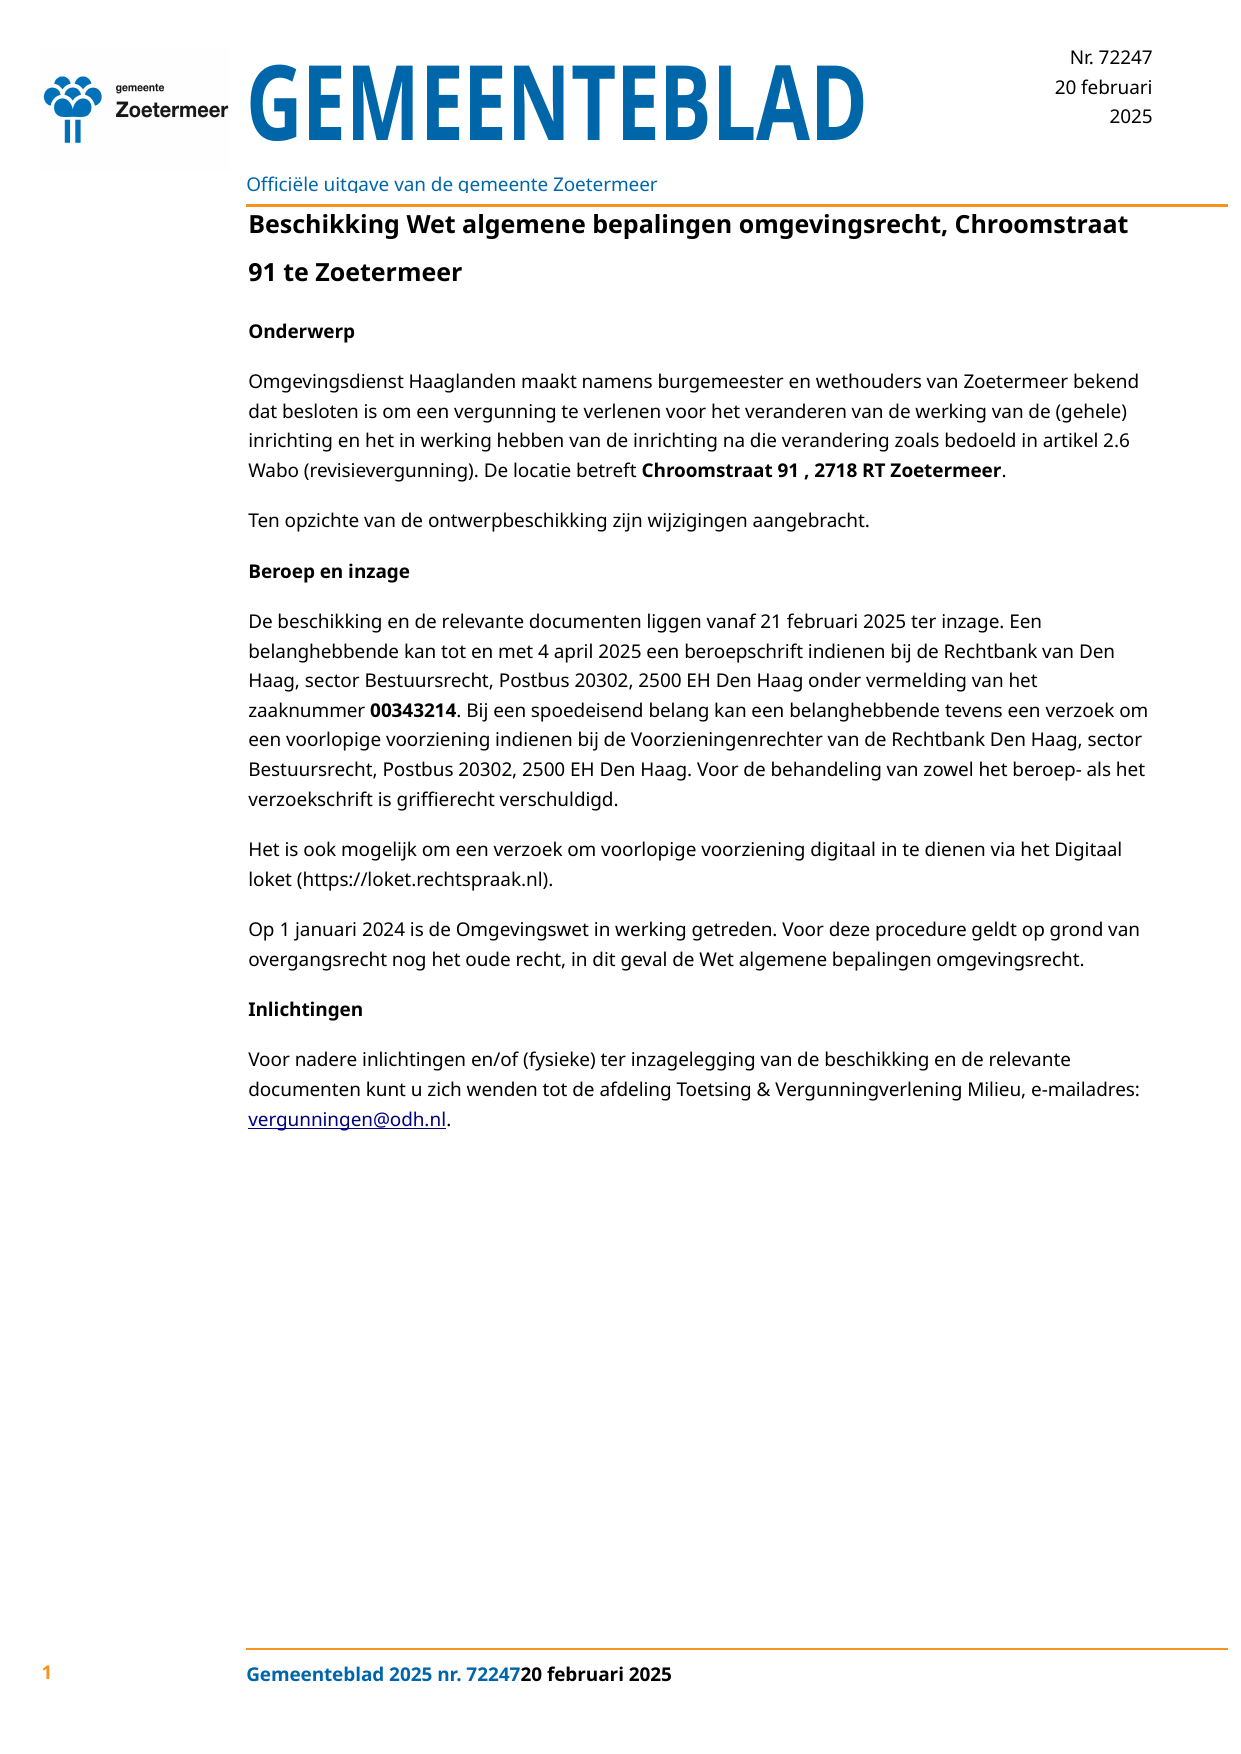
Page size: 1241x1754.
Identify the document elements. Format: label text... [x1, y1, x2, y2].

text Inlichtingen [248, 996, 1152, 1022]
text Beroep en inzage [248, 558, 1152, 584]
text Ten opzichte van de ontwerpbeschikking zijn wijzigingen aangebracht. [248, 507, 1152, 533]
text Het is ook mogelijk om een verzoek om voorlopige voorziening digitaal in te dienen via het Digitaal loket (https://loket.rechtspraak.nl). [248, 836, 1152, 892]
text Onderwerp [248, 318, 1152, 344]
text Voor nadere inlichtingen en/of (fysieke) ter inzagelegging van de beschikking en de relevante documenten kunt u zich wenden tot de afdeling Toetsing & Vergunningverlening Milieu, e-mailadres: vergunningen@odh.nl. [248, 1047, 1152, 1132]
text Omgevingsdienst Haaglanden maakt namens burgemeester en wethouders van Zoetermeer bekend dat besloten is om een vergunning te verlenen voor het veranderen van de werking van de (gehele) inrichting en het in werking hebben van de inrichting na die verandering zoals bedoeld in artikel 2.6 Wabo (revisievergunning). De locatie betreft Chroomstraat 91 , 2718 RT Zoetermeer. [248, 368, 1152, 483]
picture [41, 47, 231, 172]
text De beschikking en de relevante documenten liggen vanaf 21 februari 2025 ter inzage. Een belanghebbende kan tot en met 4 april 2025 een beroepschrift indienen bij de Rechtbank van Den Haag, sector Bestuursrecht, Postbus 20302, 2500 EH Den Haag onder vermelding van het zaaknummer 00343214. Bij een spoedeisend belang kan een belanghebbende tevens een verzoek om een voorlopige voorziening indienen bij de Voorzieningenrechter van de Rechtbank Den Haag, sector Bestuursrecht, Postbus 20302, 2500 EH Den Haag. Voor de behandeling van zowel het beroep- als het verzoekschrift is griffierecht verschuldigd. [248, 608, 1152, 812]
text Op 1 januari 2024 is de Omgevingswet in werking getreden. Voor deze procedure geldt op grond van overgangsrecht nog het oude recht, in dit geval de Wet algemene bepalingen omgevingsrecht. [248, 916, 1152, 972]
text Beschikking Wet algemene bepalingen omgevingsrecht, Chroomstraat 91 te Zoetermeer [248, 207, 1152, 288]
